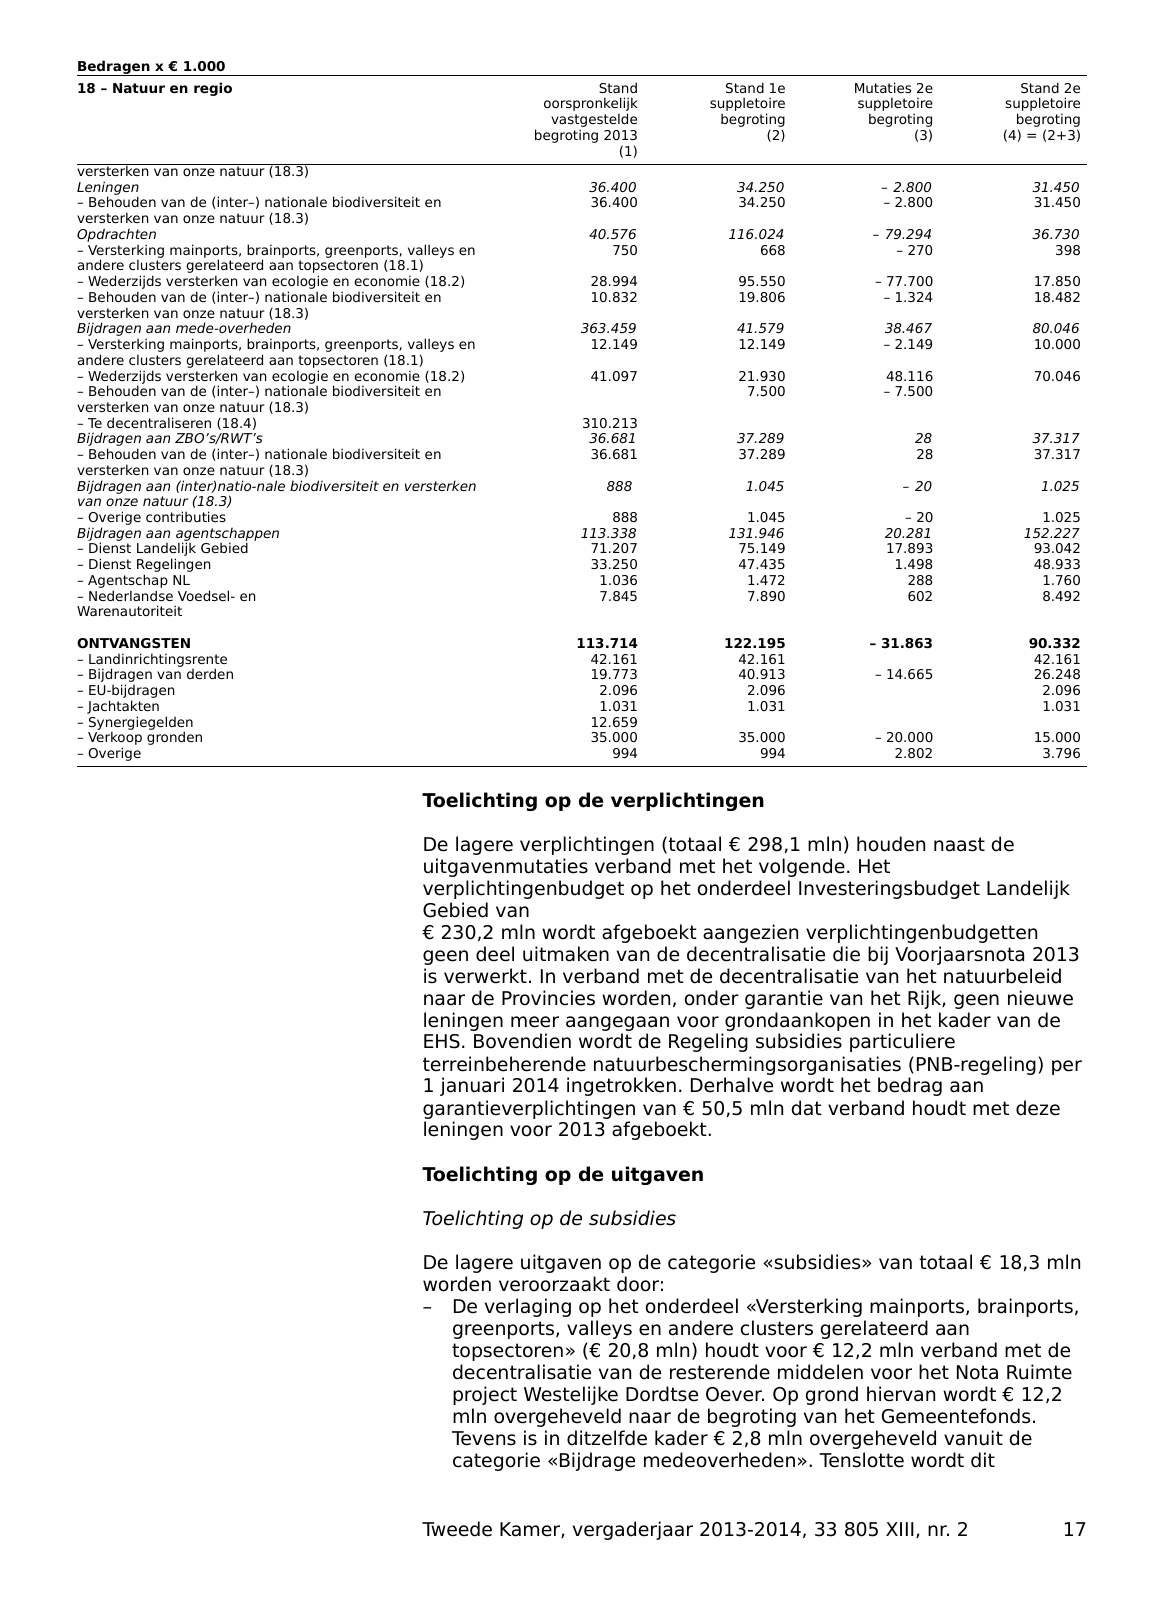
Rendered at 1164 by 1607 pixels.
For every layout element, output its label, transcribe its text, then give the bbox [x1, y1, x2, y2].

table_cell 1.498 [791, 557, 939, 573]
table_cell 131.946 [644, 526, 791, 541]
table_cell [939, 714, 1087, 730]
table_cell 40.576 [496, 227, 644, 242]
table_cell – Bijdragen van derden [77, 667, 496, 683]
table_cell [496, 165, 644, 179]
table_cell 28 [791, 431, 939, 447]
table_cell 42.161 [644, 651, 791, 667]
table_cell 116.024 [644, 227, 791, 242]
table_cell 12.659 [496, 714, 644, 730]
table_cell Stand 2e suppletoire begroting (4) = (2+3) [939, 76, 1087, 164]
table_cell 12.149 [496, 337, 644, 368]
table_cell 10.000 [939, 337, 1087, 368]
table_cell Leningen [77, 180, 496, 195]
table_cell – Jachtakten [77, 699, 496, 714]
table_cell 90.332 [939, 636, 1087, 651]
table_cell Mutaties 2e suppletoire begroting (3) [791, 76, 939, 164]
table_cell 33.250 [496, 557, 644, 573]
table_cell [791, 165, 939, 179]
table_cell 12.149 [644, 337, 791, 368]
table_cell – 20 [791, 510, 939, 526]
table_cell 10.832 [496, 290, 644, 321]
table_cell 1.045 [644, 510, 791, 526]
table_cell – 79.294 [791, 227, 939, 242]
table_cell 18.482 [939, 290, 1087, 321]
table_cell [939, 620, 1087, 636]
table_cell – 20 [791, 479, 939, 510]
table_cell 113.714 [496, 636, 644, 651]
table_cell 8.492 [939, 589, 1087, 620]
table_cell 19.773 [496, 667, 644, 683]
table_cell 1.760 [939, 573, 1087, 588]
table_cell – 77.700 [791, 274, 939, 290]
subtitle Toelichting op de verplichtingen [422, 789, 1087, 811]
table_cell – Agentschap NL [77, 573, 496, 588]
table_cell Stand 1e suppletoire begroting (2) [644, 76, 791, 164]
table_cell – Versterking mainports, brainports, greenports, valleys en andere clusters gerelateerd aan topsectoren (18.1) [77, 337, 496, 368]
table_cell Bijdragen aan agentschappen [77, 526, 496, 541]
table_cell – Dienst Regelingen [77, 557, 496, 573]
table_cell – 31.863 [791, 636, 939, 651]
table_cell 41.097 [496, 368, 644, 384]
table_cell Stand oorspronkelijk vastgestelde begroting 2013 (1) [496, 76, 644, 164]
table_cell 34.250 [644, 180, 791, 195]
table_cell 36.400 [496, 180, 644, 195]
table_cell 1.036 [496, 573, 644, 588]
table_cell [644, 620, 791, 636]
table_cell 95.550 [644, 274, 791, 290]
table_cell 1.031 [939, 699, 1087, 714]
table_cell 20.281 [791, 526, 939, 541]
table_header Bedragen x € 1.000 [77, 59, 1087, 75]
text € 230,2 mln wordt afgeboekt aangezien verplichtingenbudgetten geen deel uitmaken van de decentralisatie die bij Voorjaarsnota 2013 is verwerkt. In verband met de decentralisatie van het natuurbeleid naar de Provincies worden, onder garantie van het Rijk, geen nieuwe leningen meer aangegaan voor grondaankopen in het kader van de EHS. Bovendien wordt de Regeling subsidies particuliere terreinbeherende natuurbeschermingsorganisaties (PNB-regeling) per 1 januari 2014 ingetrokken. Derhalve wordt het bedrag aan garantieverplichtingen van € 50,5 mln dat verband houdt met deze leningen voor 2013 afgeboekt. [422, 922, 1087, 1141]
table_cell – 20.000 [791, 730, 939, 746]
table_cell – Nederlandse Voedsel- en Warenautoriteit [77, 589, 496, 620]
table_cell 1.031 [644, 699, 791, 714]
table_cell 398 [939, 243, 1087, 274]
table_cell 152.227 [939, 526, 1087, 541]
table_cell 17.893 [791, 541, 939, 557]
table_cell [791, 699, 939, 714]
table_cell [791, 683, 939, 699]
table_cell [939, 384, 1087, 416]
table_cell 48.933 [939, 557, 1087, 573]
table_cell – Wederzijds versterken van ecologie en economie (18.2) [77, 274, 496, 290]
table_cell 122.195 [644, 636, 791, 651]
table_cell 21.930 [644, 368, 791, 384]
table_cell 38.467 [791, 321, 939, 337]
table_cell 994 [644, 746, 791, 766]
text De lagere uitgaven op de categorie «subsidies» van totaal € 18,3 mln worden veroorzaakt door: [422, 1252, 1087, 1296]
table_cell 36.681 [496, 431, 644, 447]
table_cell Bijdragen aan (inter)natio-nale biodiversiteit en versterken van onze natuur (18.3) [77, 479, 496, 510]
table_cell – Te decentraliseren (18.4) [77, 416, 496, 431]
table_cell – EU-bijdragen [77, 683, 496, 699]
table_cell 28 [791, 447, 939, 478]
table_cell 363.459 [496, 321, 644, 337]
table_cell 7.890 [644, 589, 791, 620]
table_cell [791, 714, 939, 730]
table_cell 35.000 [496, 730, 644, 746]
table_cell 17.850 [939, 274, 1087, 290]
table_cell 888 [496, 479, 644, 510]
table_cell 48.116 [791, 368, 939, 384]
table_cell [939, 416, 1087, 431]
table_cell 668 [644, 243, 791, 274]
table_cell 2.096 [644, 683, 791, 699]
table_cell [791, 651, 939, 667]
table_cell – Landinrichtingsrente [77, 651, 496, 667]
text – De verlaging op het onderdeel «Versterking mainports, brainports, greenports, valleys en andere clusters gerelateerd aan topsectoren» (€ 20,8 mln) houdt voor € 12,2 mln verband met de decentralisatie van de resterende middelen voor het Nota Ruimte project Westelijke Dordtse Oever. Op grond hiervan wordt € 12,2 mln overgeheveld naar de begroting van het Gemeentefonds. Tevens is in ditzelfde kader € 2,8 mln overgeheveld vanuit de categorie «Bijdrage medeoverheden». Tenslotte wordt dit [422, 1296, 1087, 1472]
table_cell 113.338 [496, 526, 644, 541]
table_cell 80.046 [939, 321, 1087, 337]
table_cell – Versterking mainports, brainports, greenports, valleys en andere clusters gerelateerd aan topsectoren (18.1) [77, 243, 496, 274]
table_cell 75.149 [644, 541, 791, 557]
table_cell 36.730 [939, 227, 1087, 242]
table_cell 18 – Natuur en regio [77, 76, 496, 164]
table_cell 1.045 [644, 479, 791, 510]
table_cell – Wederzijds versterken van ecologie en economie (18.2) [77, 368, 496, 384]
table_cell 888 [496, 510, 644, 526]
table_cell – Overige contributies [77, 510, 496, 526]
table_cell – Behouden van de (inter–) nationale biodiversiteit en versterken van onze natuur (18.3) [77, 290, 496, 321]
table_cell 3.796 [939, 746, 1087, 766]
table_cell 71.207 [496, 541, 644, 557]
table_cell 750 [496, 243, 644, 274]
table_cell – Behouden van de (inter–) nationale biodiversiteit en versterken van onze natuur (18.3) [77, 195, 496, 227]
text De lagere verplichtingen (totaal € 298,1 mln) houden naast de uitgavenmutaties verband met het volgende. Het verplichtingenbudget op het onderdeel Investeringsbudget Landelijk Gebied van [422, 834, 1087, 922]
table_cell [644, 714, 791, 730]
table_cell Bijdragen aan mede-overheden [77, 321, 496, 337]
table_cell [939, 165, 1087, 179]
table_cell – 2.800 [791, 195, 939, 227]
table_cell versterken van onze natuur (18.3) [77, 165, 496, 179]
table_cell 41.579 [644, 321, 791, 337]
table_cell 93.042 [939, 541, 1087, 557]
table_cell 34.250 [644, 195, 791, 227]
table_cell 42.161 [496, 651, 644, 667]
table_cell Opdrachten [77, 227, 496, 242]
table_cell ONTVANGSTEN [77, 636, 496, 651]
table_cell 310.213 [496, 416, 644, 431]
table_cell [77, 620, 496, 636]
table_cell – Behouden van de (inter–) nationale biodiversiteit en versterken van onze natuur (18.3) [77, 384, 496, 416]
table_cell 37.317 [939, 447, 1087, 478]
table_cell 994 [496, 746, 644, 766]
table_cell [791, 416, 939, 431]
table_cell 7.500 [644, 384, 791, 416]
table_cell 19.806 [644, 290, 791, 321]
table_cell [644, 165, 791, 179]
table_cell 7.845 [496, 589, 644, 620]
table_cell 36.681 [496, 447, 644, 478]
table_cell 1.472 [644, 573, 791, 588]
table_cell 31.450 [939, 195, 1087, 227]
table_cell Bijdragen aan ZBO’s/RWT’s [77, 431, 496, 447]
table_cell – 270 [791, 243, 939, 274]
table_cell 37.289 [644, 431, 791, 447]
table_cell 26.248 [939, 667, 1087, 683]
table_cell 36.400 [496, 195, 644, 227]
table_cell 1.031 [496, 699, 644, 714]
table_cell – Dienst Landelijk Gebied [77, 541, 496, 557]
table_cell 2.802 [791, 746, 939, 766]
table_cell – 1.324 [791, 290, 939, 321]
table_cell 40.913 [644, 667, 791, 683]
table_cell [496, 384, 644, 416]
table_cell – 2.800 [791, 180, 939, 195]
table_cell – 2.149 [791, 337, 939, 368]
table_cell 37.317 [939, 431, 1087, 447]
table_cell 2.096 [496, 683, 644, 699]
subtitle Toelichting op de uitgaven [422, 1163, 1087, 1186]
table_cell 37.289 [644, 447, 791, 478]
table_cell 42.161 [939, 651, 1087, 667]
table_cell 1.025 [939, 510, 1087, 526]
table_cell 31.450 [939, 180, 1087, 195]
table_cell 28.994 [496, 274, 644, 290]
table_cell 602 [791, 589, 939, 620]
table_cell 288 [791, 573, 939, 588]
table_cell 1.025 [939, 479, 1087, 510]
table_cell 2.096 [939, 683, 1087, 699]
table_cell – 7.500 [791, 384, 939, 416]
table_cell – Verkoop gronden [77, 730, 496, 746]
table_cell – Synergiegelden [77, 714, 496, 730]
table_cell [791, 620, 939, 636]
table_cell 15.000 [939, 730, 1087, 746]
table_cell 70.046 [939, 368, 1087, 384]
table_cell [496, 620, 644, 636]
table_cell – Behouden van de (inter–) nationale biodiversiteit en versterken van onze natuur (18.3) [77, 447, 496, 478]
table_cell 47.435 [644, 557, 791, 573]
table_cell 35.000 [644, 730, 791, 746]
table_cell – Overige [77, 746, 496, 766]
table_cell [644, 416, 791, 431]
subtitle Toelichting op de subsidies [422, 1208, 1087, 1230]
table_cell – 14.665 [791, 667, 939, 683]
